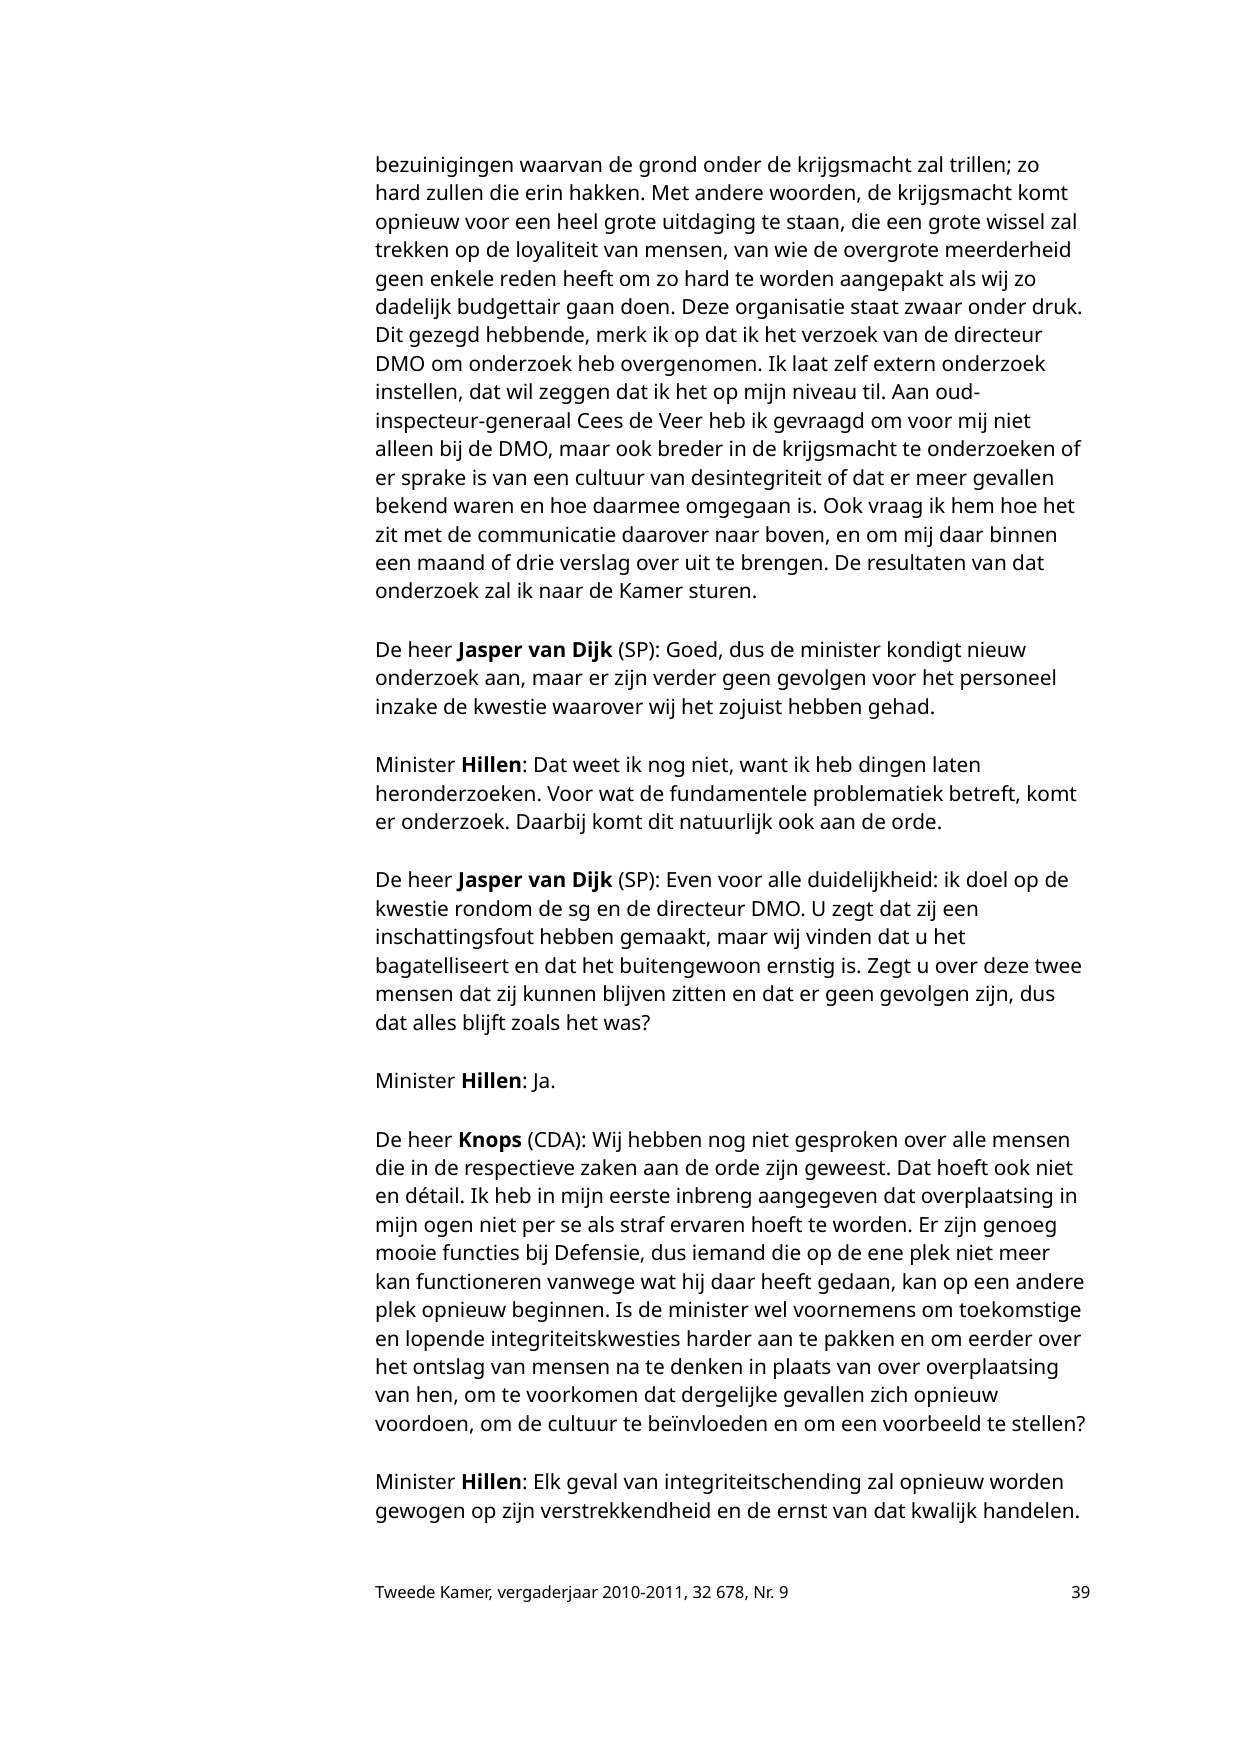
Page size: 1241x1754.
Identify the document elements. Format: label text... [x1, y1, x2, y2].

text bezuinigingen waarvan de grond onder de krijgsmacht zal trillen; zo hard zullen die erin hakken. Met andere woorden, de krijgsmacht komt opnieuw voor een heel grote uitdaging te staan, die een grote wissel zal trekken op de loyaliteit van mensen, van wie de overgrote meerderheid geen enkele reden heeft om zo hard te worden aangepakt als wij zo dadelijk budgettair gaan doen. Deze organisatie staat zwaar onder druk. Dit gezegd hebbende, merk ik op dat ik het verzoek van de directeur DMO om onderzoek heb overgenomen. Ik laat zelf extern onderzoek instellen, dat wil zeggen dat ik het op mijn niveau til. Aan oud-inspecteur-generaal Cees de Veer heb ik gevraagd om voor mij niet alleen bij de DMO, maar ook breder in de krijgsmacht te onderzoeken of er sprake is van een cultuur van desintegriteit of dat er meer gevallen bekend waren en hoe daarmee omgegaan is. Ook vraag ik hem hoe het zit met de communicatie daarover naar boven, en om mij daar binnen een maand of drie verslag over uit te brengen. De resultaten van dat onderzoek zal ik naar de Kamer sturen. [375, 150, 1090, 605]
text De heer Jasper van Dijk (SP): Even voor alle duidelijkheid: ik doel op de kwestie rondom de sg en de directeur DMO. U zegt dat zij een inschattingsfout hebben gemaakt, maar wij vinden dat u het bagatelliseert en dat het buitengewoon ernstig is. Zegt u over deze twee mensen dat zij kunnen blijven zitten en dat er geen gevolgen zijn, dus dat alles blijft zoals het was? [375, 866, 1090, 1036]
text Minister Hillen: Elk geval van integriteitschending zal opnieuw worden gewogen op zijn verstrekkendheid en de ernst van dat kwalijk handelen. [375, 1467, 1090, 1524]
text De heer Jasper van Dijk (SP): Goed, dus de minister kondigt nieuw onderzoek aan, maar er zijn verder geen gevolgen voor het personeel inzake de kwestie waarover wij het zojuist hebben gehad. [375, 635, 1090, 720]
text De heer Knops (CDA): Wij hebben nog niet gesproken over alle mensen die in de respectieve zaken aan de orde zijn geweest. Dat hoeft ook niet en détail. Ik heb in mijn eerste inbreng aangegeven dat overplaatsing in mijn ogen niet per se als straf ervaren hoeft te worden. Er zijn genoeg mooie functies bij Defensie, dus iemand die op de ene plek niet meer kan functioneren vanwege wat hij daar heeft gedaan, kan op een andere plek opnieuw beginnen. Is de minister wel voornemens om toekomstige en lopende integriteitskwesties harder aan te pakken en om eerder over het ontslag van mensen na te denken in plaats van over overplaatsing van hen, om te voorkomen dat dergelijke gevallen zich opnieuw voordoen, om de cultuur te beïnvloeden en om een voorbeeld te stellen? [375, 1125, 1090, 1437]
text Minister Hillen: Dat weet ik nog niet, want ik heb dingen laten heronderzoeken. Voor wat de fundamentele problematiek betreft, komt er onderzoek. Daarbij komt dit natuurlijk ook aan de orde. [375, 750, 1090, 836]
text Minister Hillen: Ja. [375, 1066, 1090, 1095]
